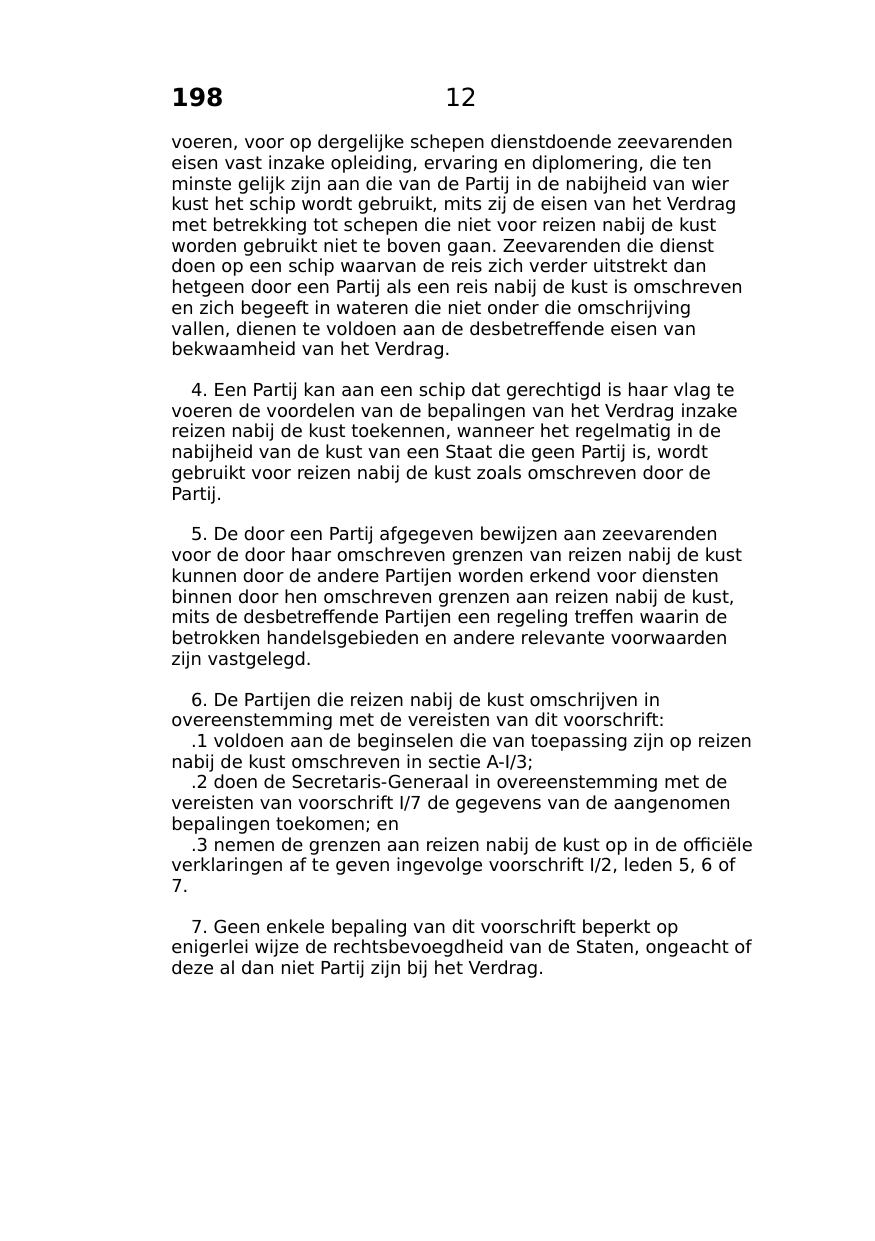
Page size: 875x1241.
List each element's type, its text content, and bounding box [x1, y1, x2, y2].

text .1 voldoen aan de beginselen die van toepassing zijn op reizen nabij de kust omschreven in sectie A-I/3; [171, 731, 756, 772]
text 4. Een Partij kan aan een schip dat gerechtigd is haar vlag te voeren de voordelen van de bepalingen van het Verdrag inzake reizen nabij de kust toekennen, wanneer het regelmatig in de nabijheid van de kust van een Staat die geen Partij is, wordt gebruikt voor reizen nabij de kust zoals omschreven door de Partij. [171, 380, 756, 504]
text .2 doen de Secretaris-Generaal in overeenstemming met de vereisten van voorschrift I/7 de gegevens van de aangenomen bepalingen toekomen; en [171, 772, 756, 834]
text 6. De Partijen die reizen nabij de kust omschrijven in overeenstemming met de vereisten van dit voorschrift: [171, 689, 756, 731]
text voeren, voor op dergelijke schepen dienstdoende zeevarenden eisen vast inzake opleiding, ervaring en diplomering, die ten minste gelijk zijn aan die van de Partij in de nabijheid van wier kust het schip wordt gebruikt, mits zij de eisen van het Verdrag met betrekking tot schepen die niet voor reizen nabij de kust worden gebruikt niet te boven gaan. Zeevarenden die dienst doen op een schip waarvan de reis zich verder uitstrekt dan hetgeen door een Partij als een reis nabij de kust is omschreven en zich begeeft in wateren die niet onder die omschrijving vallen, dienen te voldoen aan de desbetreffende eisen van bekwaamheid van het Verdrag. [171, 132, 756, 360]
text 7. Geen enkele bepaling van dit voorschrift beperkt op enigerlei wijze de rechtsbevoegdheid van de Staten, ongeacht of deze al dan niet Partij zijn bij het Verdrag. [171, 917, 756, 979]
text .3 nemen de grenzen aan reizen nabij de kust op in de officiële verklaringen af te geven ingevolge voorschrift I/2, leden 5, 6 of 7. [171, 834, 756, 897]
text 5. De door een Partij afgegeven bewijzen aan zeevarenden voor de door haar omschreven grenzen van reizen nabij de kust kunnen door de andere Partijen worden erkend voor diensten binnen door hen omschreven grenzen aan reizen nabij de kust, mits de desbetreffende Partijen een regeling treffen waarin de betrokken handelsgebieden en andere relevante voorwaarden zijn vastgelegd. [171, 524, 756, 669]
